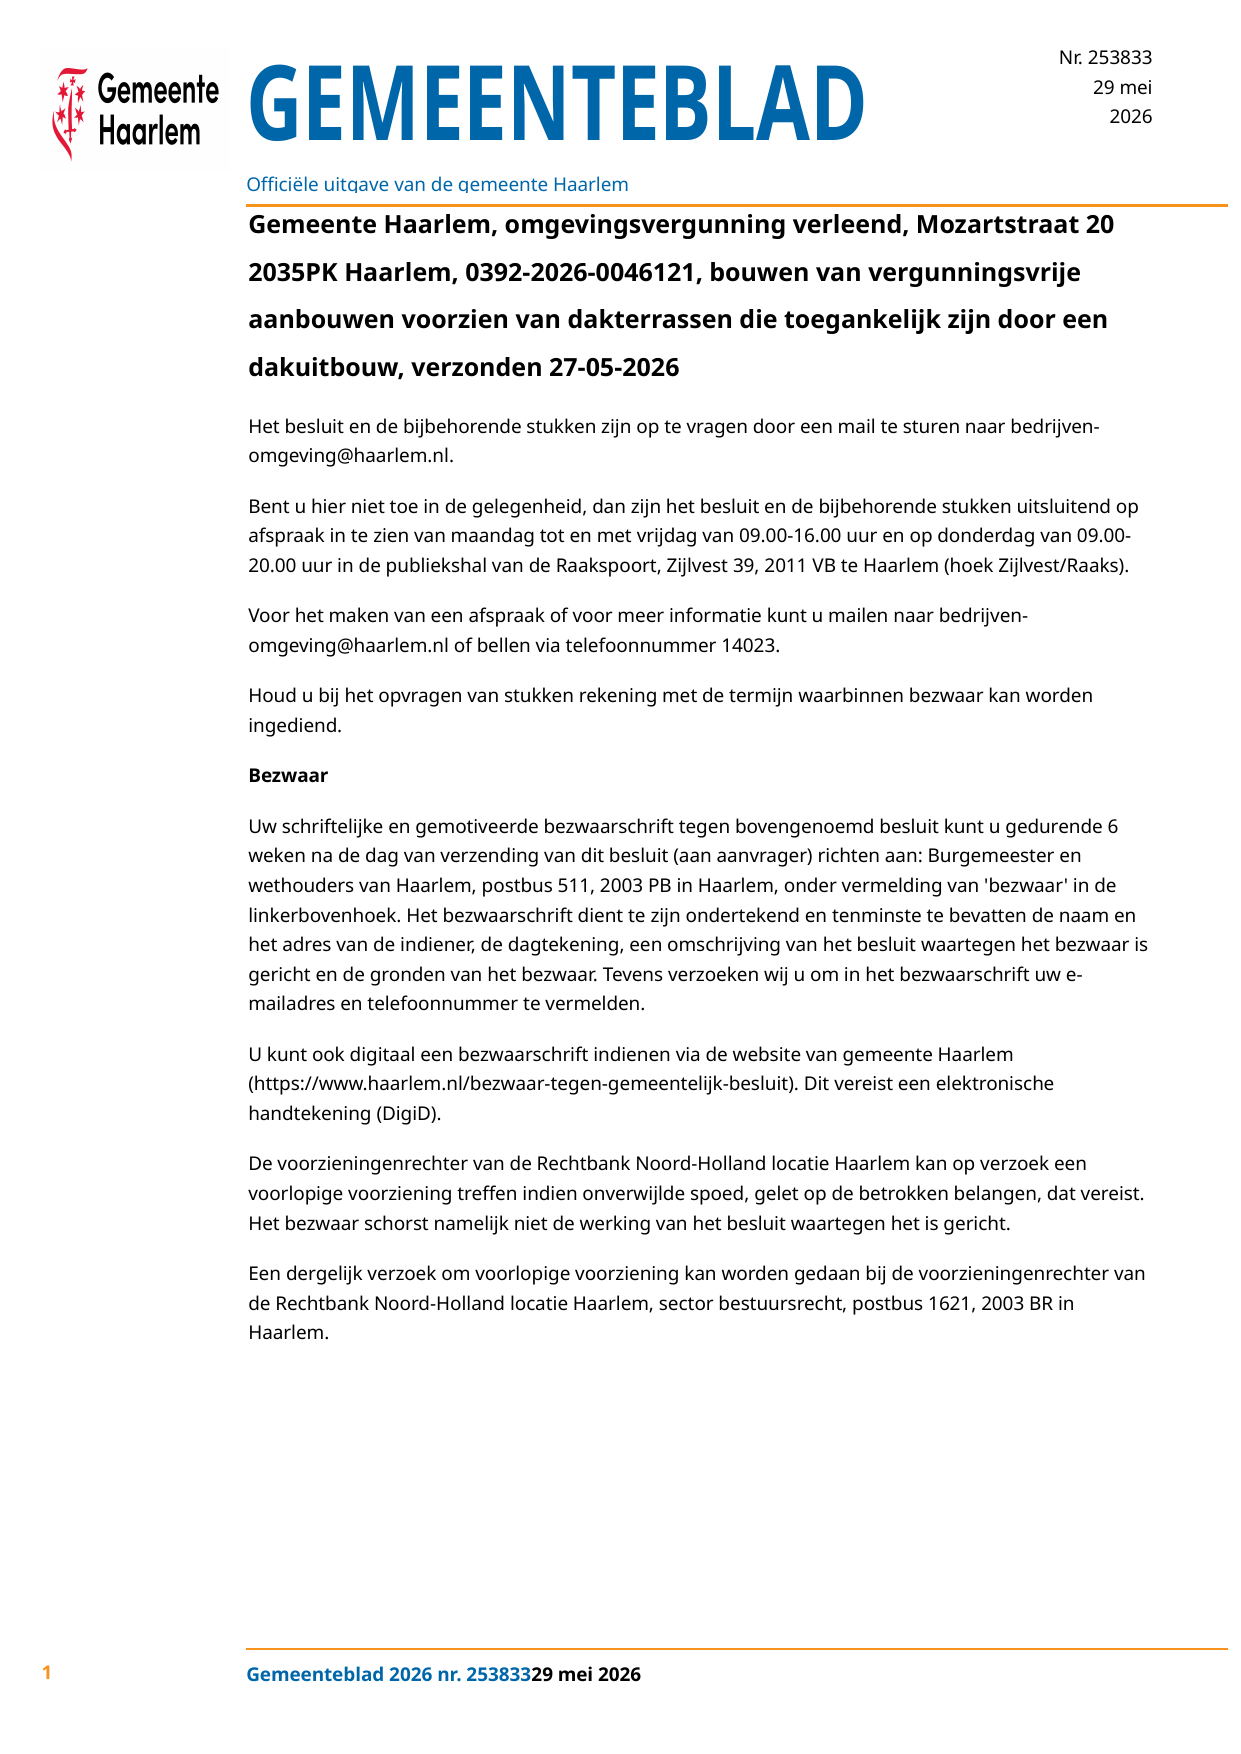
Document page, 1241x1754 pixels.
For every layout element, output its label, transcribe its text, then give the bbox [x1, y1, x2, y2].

text Uw schriftelijke en gemotiveerde bezwaarschrift tegen bovengenoemd besluit kunt u gedurende 6 weken na de dag van verzending van dit besluit (aan aanvrager) richten aan: Burgemeester en wethouders van Haarlem, postbus 511, 2003 PB in Haarlem, onder vermelding van 'bezwaar' in de linkerbovenhoek. Het bezwaarschrift dient te zijn ondertekend en tenminste te bevatten de naam en het adres van de indiener, de dagtekening, een omschrijving van het besluit waartegen het bezwaar is gericht en de gronden van het bezwaar. Tevens verzoeken wij u om in het bezwaarschrift uw e-mailadres en telefoonnummer te vermelden. [248, 813, 1152, 1016]
text U kunt ook digitaal een bezwaarschrift indienen via de website van gemeente Haarlem (https://www.haarlem.nl/bezwaar-tegen-gemeentelijk-besluit). Dit vereist een elektronische handtekening (DigiD). [248, 1041, 1152, 1126]
text Een dergelijk verzoek om voorlopige voorziening kan worden gedaan bij de voorzieningenrechter van de Rechtbank Noord-Holland locatie Haarlem, sector bestuursrecht, postbus 1621, 2003 BR in Haarlem. [248, 1260, 1152, 1345]
text Voor het maken van een afspraak of voor meer informatie kunt u mailen naar bedrijven-omgeving@haarlem.nl of bellen via telefoonnummer 14023. [248, 603, 1152, 658]
text Het besluit en de bijbehorende stukken zijn op te vragen door een mail te sturen naar bedrijven-omgeving@haarlem.nl. [248, 413, 1152, 468]
picture [41, 47, 231, 172]
text Gemeente Haarlem, omgevingsvergunning verleend, Mozartstraat 20 2035PK Haarlem, 0392-2026-0046121, bouwen van vergunningsvrije aanbouwen voorzien van dakterrassen die toegankelijk zijn door een dakuitbouw, verzonden 27-05-2026 [248, 207, 1152, 384]
text Bezwaar [248, 763, 1152, 788]
text Bent u hier niet toe in de gelegenheid, dan zijn het besluit en de bijbehorende stukken uitsluitend op afspraak in te zien van maandag tot en met vrijdag van 09.00-16.00 uur en op donderdag van 09.00-20.00 uur in de publiekshal van de Raakspoort, Zijlvest 39, 2011 VB te Haarlem (hoek Zijlvest/Raaks). [248, 493, 1152, 578]
text De voorzieningenrechter van de Rechtbank Noord-Holland locatie Haarlem kan op verzoek een voorlopige voorziening treffen indien onverwijlde spoed, gelet op de betrokken belangen, dat vereist. Het bezwaar schorst namelijk niet de werking van het besluit waartegen het is gericht. [248, 1151, 1152, 1236]
text Houd u bij het opvragen van stukken rekening met de termijn waarbinnen bezwaar kan worden ingediend. [248, 683, 1152, 738]
